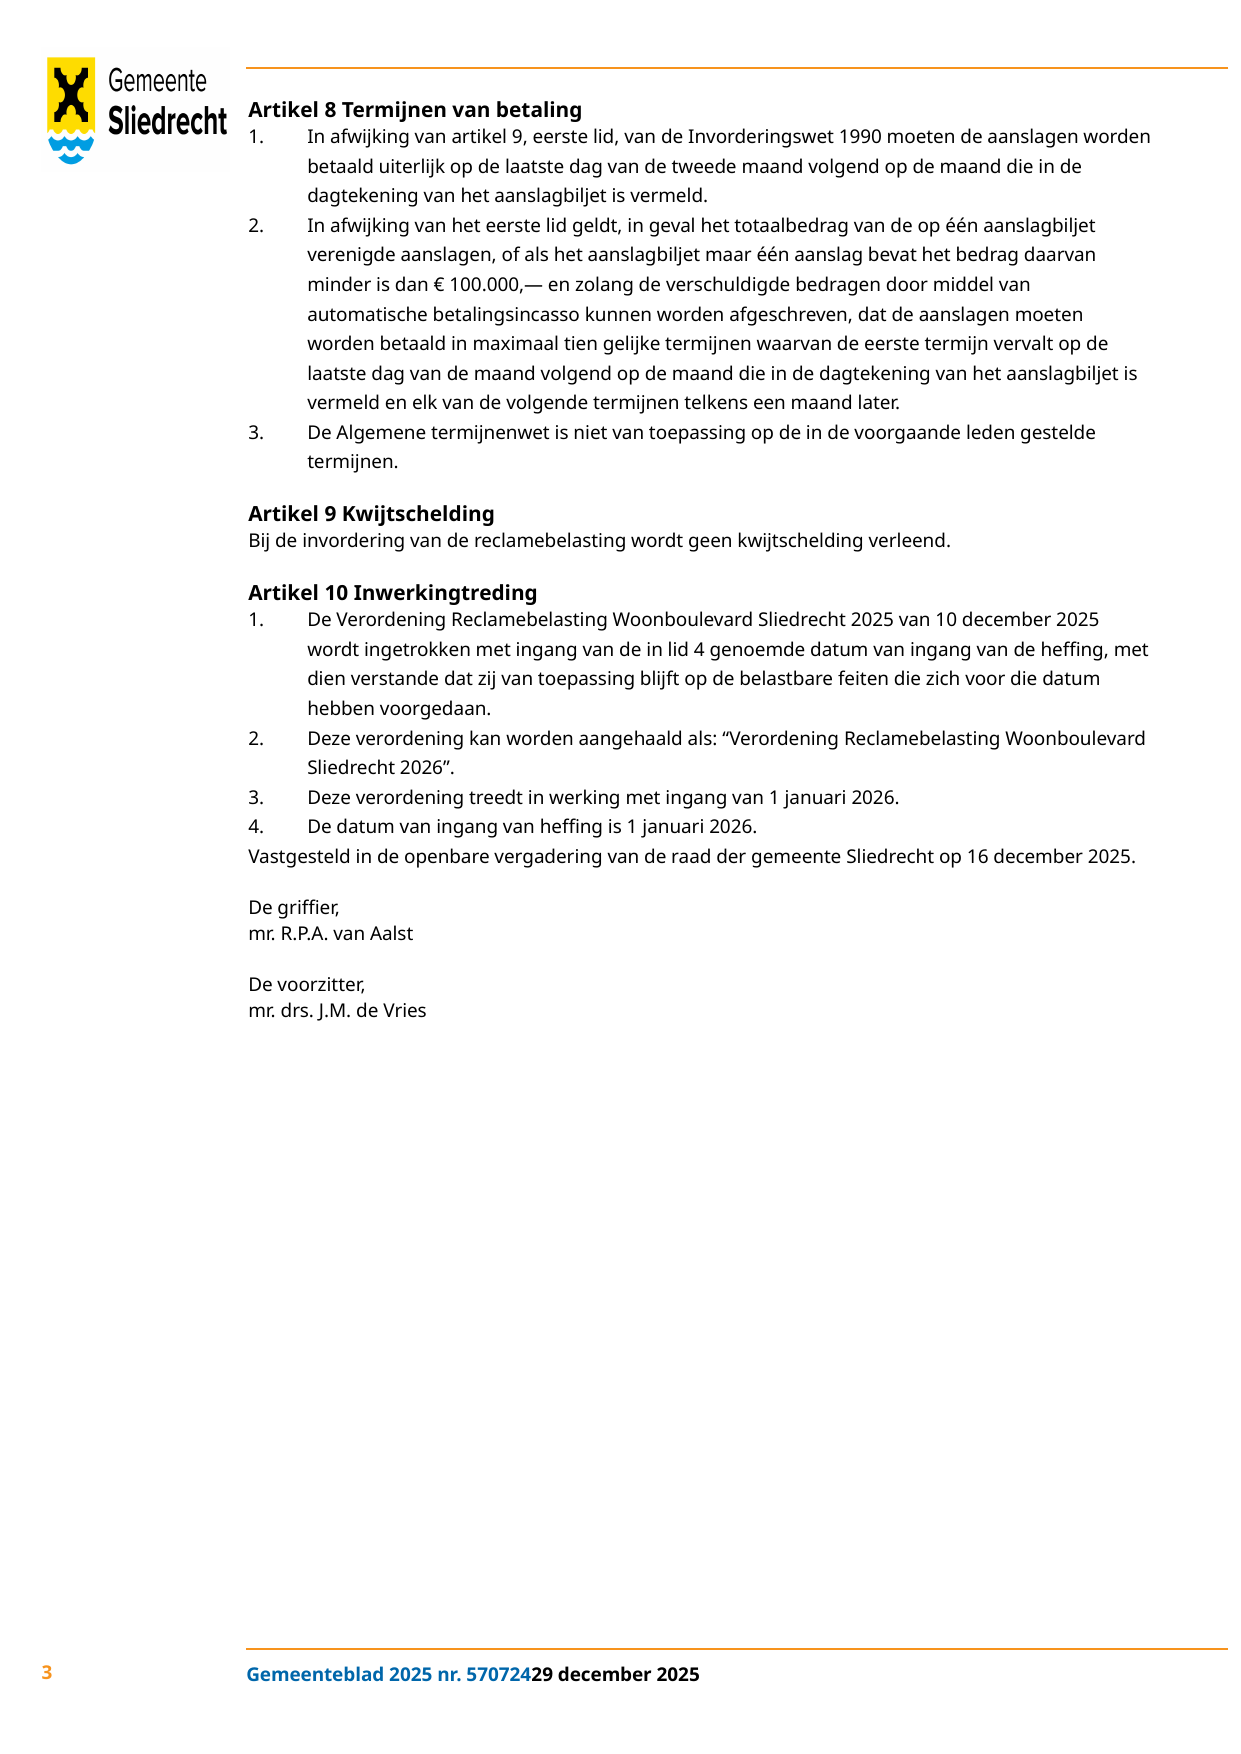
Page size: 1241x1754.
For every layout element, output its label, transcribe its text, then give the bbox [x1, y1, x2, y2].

text Artikel 9 Kwijtschelding [248, 499, 1152, 527]
list In afwijking van het eerste lid geldt, in geval het totaalbedrag van de op één aanslagbiljet verenigde aanslagen, of als het aanslagbiljet maar één aanslag bevat het bedrag daarvan minder is dan € 100.000,— en zolang de verschuldigde bedragen door middel van automatische betalingsincasso kunnen worden afgeschreven, dat de aanslagen moeten worden betaald in maximaal tien gelijke termijnen waarvan de eerste termijn vervalt op de laatste dag van de maand volgend op de maand die in de dagtekening van het aanslagbiljet is vermeld en elk van de volgende termijnen telkens een maand later. [248, 212, 1152, 415]
list Deze verordening kan worden aangehaald als: “Verordening Reclamebelasting Woonboulevard Sliedrecht 2026”. [248, 725, 1152, 780]
text mr. drs. J.M. de Vries [248, 997, 1152, 1023]
list Deze verordening treedt in werking met ingang van 1 januari 2026. [248, 784, 1152, 809]
text mr. R.P.A. van Aalst [248, 920, 1152, 946]
list De Verordening Reclamebelasting Woonboulevard Sliedrecht 2025 van 10 december 2025 wordt ingetrokken met ingang van de in lid 4 genoemde datum van ingang van de heffing, met dien verstande dat zij van toepassing blijft op de belastbare feiten die zich voor die datum hebben voorgedaan. [248, 606, 1152, 721]
text Vastgesteld in de openbare vergadering van de raad der gemeente Sliedrecht op 16 december 2025. [248, 843, 1152, 869]
picture [41, 47, 231, 172]
text De voorzitter, [248, 972, 1152, 997]
text Bij de invordering van de reclamebelasting wordt geen kwijtschelding verleend. [248, 527, 1152, 553]
text De griffier, [248, 894, 1152, 920]
list De datum van ingang van heffing is 1 januari 2026. [248, 813, 1152, 839]
text Artikel 10 Inwerkingtreding [248, 578, 1152, 606]
list De Algemene termijnenwet is niet van toepassing op de in de voorgaande leden gestelde termijnen. [248, 419, 1152, 474]
text Artikel 8 Termijnen van betaling [248, 95, 1152, 123]
list In afwijking van artikel 9, eerste lid, van de Invorderingswet 1990 moeten de aanslagen worden betaald uiterlijk op de laatste dag van de tweede maand volgend op de maand die in de dagtekening van het aanslagbiljet is vermeld. [248, 123, 1152, 208]
